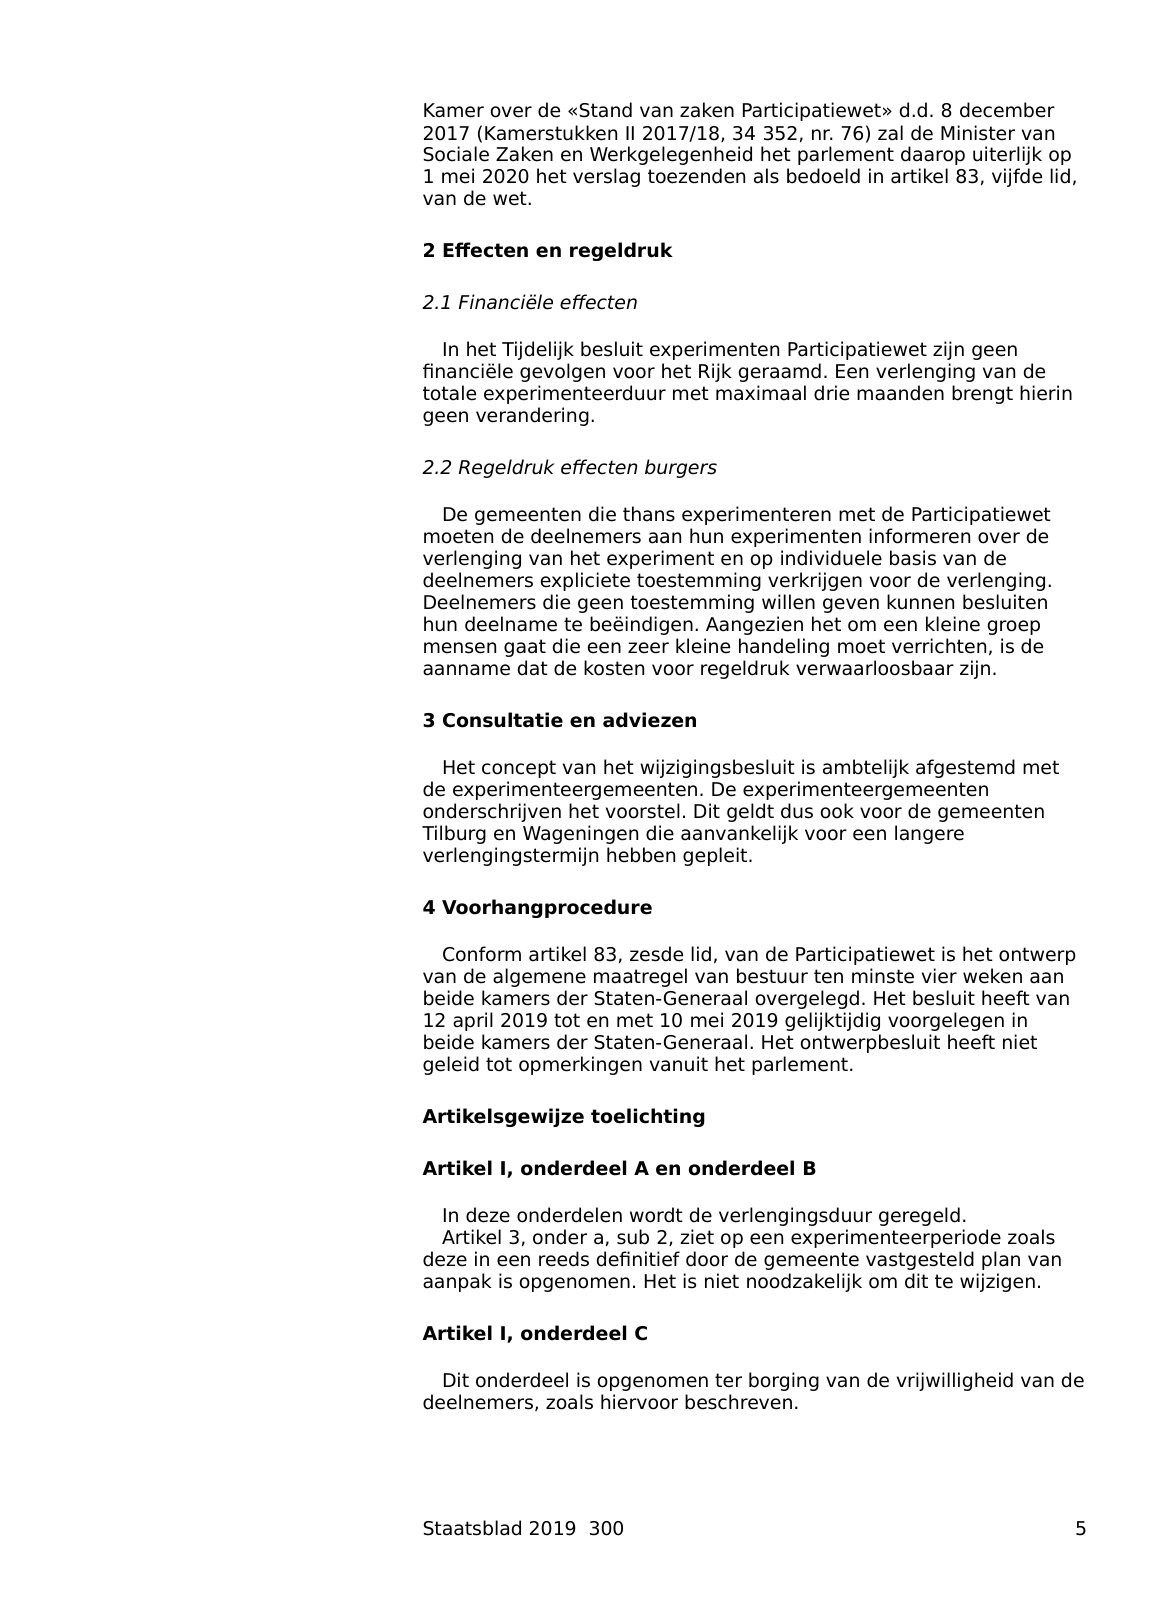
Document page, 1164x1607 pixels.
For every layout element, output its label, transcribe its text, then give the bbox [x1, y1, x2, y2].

subtitle 4 Voorhangprocedure [422, 897, 1087, 919]
subtitle Artikel I, onderdeel C [422, 1323, 1087, 1344]
subtitle 2.1 Financiële effecten [422, 292, 1087, 314]
text Conform artikel 83, zesde lid, van de Participatiewet is het ontwerp van de algemene maatregel van bestuur ten minste vier weken aan beide kamers der Staten-Generaal overgelegd. Het besluit heeft van 12 april 2019 tot en met 10 mei 2019 gelijktijdig voorgelegen in beide kamers der Staten-Generaal. Het ontwerpbesluit heeft niet geleid tot opmerkingen vanuit het parlement. [422, 944, 1087, 1076]
subtitle Artikel I, onderdeel A en onderdeel B [422, 1158, 1087, 1180]
text Het concept van het wijzigingsbesluit is ambtelijk afgestemd met de experimenteergemeenten. De experimenteergemeenten onderschrijven het voorstel. Dit geldt dus ook voor de gemeenten Tilburg en Wageningen die aanvankelijk voor een langere verlengingstermijn hebben gepleit. [422, 757, 1087, 867]
text In het Tijdelijk besluit experimenten Participatiewet zijn geen financiële gevolgen voor het Rijk geraamd. Een verlenging van de totale experimenteerduur met maximaal drie maanden brengt hierin geen verandering. [422, 339, 1087, 427]
text In deze onderdelen wordt de verlengingsduur geregeld. [422, 1205, 1087, 1227]
subtitle 3 Consultatie en adviezen [422, 710, 1087, 732]
subtitle 2.2 Regeldruk effecten burgers [422, 457, 1087, 479]
subtitle Artikelsgewijze toelichting [422, 1106, 1087, 1128]
text Dit onderdeel is opgenomen ter borging van de vrijwilligheid van de deelnemers, zoals hiervoor beschreven. [422, 1369, 1087, 1413]
text De gemeenten die thans experimenteren met de Participatiewet moeten de deelnemers aan hun experimenten informeren over de verlenging van het experiment en op individuele basis van de deelnemers expliciete toestemming verkrijgen voor de verlenging. Deelnemers die geen toestemming willen geven kunnen besluiten hun deelname te beëindigen. Aangezien het om een kleine groep mensen gaat die een zeer kleine handeling moet verrichten, is de aanname dat de kosten voor regeldruk verwaarloosbaar zijn. [422, 504, 1087, 680]
text Artikel 3, onder a, sub 2, ziet op een experimenteerperiode zoals deze in een reeds definitief door de gemeente vastgesteld plan van aanpak is opgenomen. Het is niet noodzakelijk om dit te wijzigen. [422, 1227, 1087, 1293]
text Kamer over de «Stand van zaken Participatiewet» d.d. 8 december 2017 (Kamerstukken II 2017/18, 34 352, nr. 76) zal de Minister van Sociale Zaken en Werkgelegenheid het parlement daarop uiterlijk op 1 mei 2020 het verslag toezenden als bedoeld in artikel 83, vijfde lid, van de wet. [422, 100, 1087, 210]
subtitle 2 Effecten en regeldruk [422, 240, 1087, 262]
